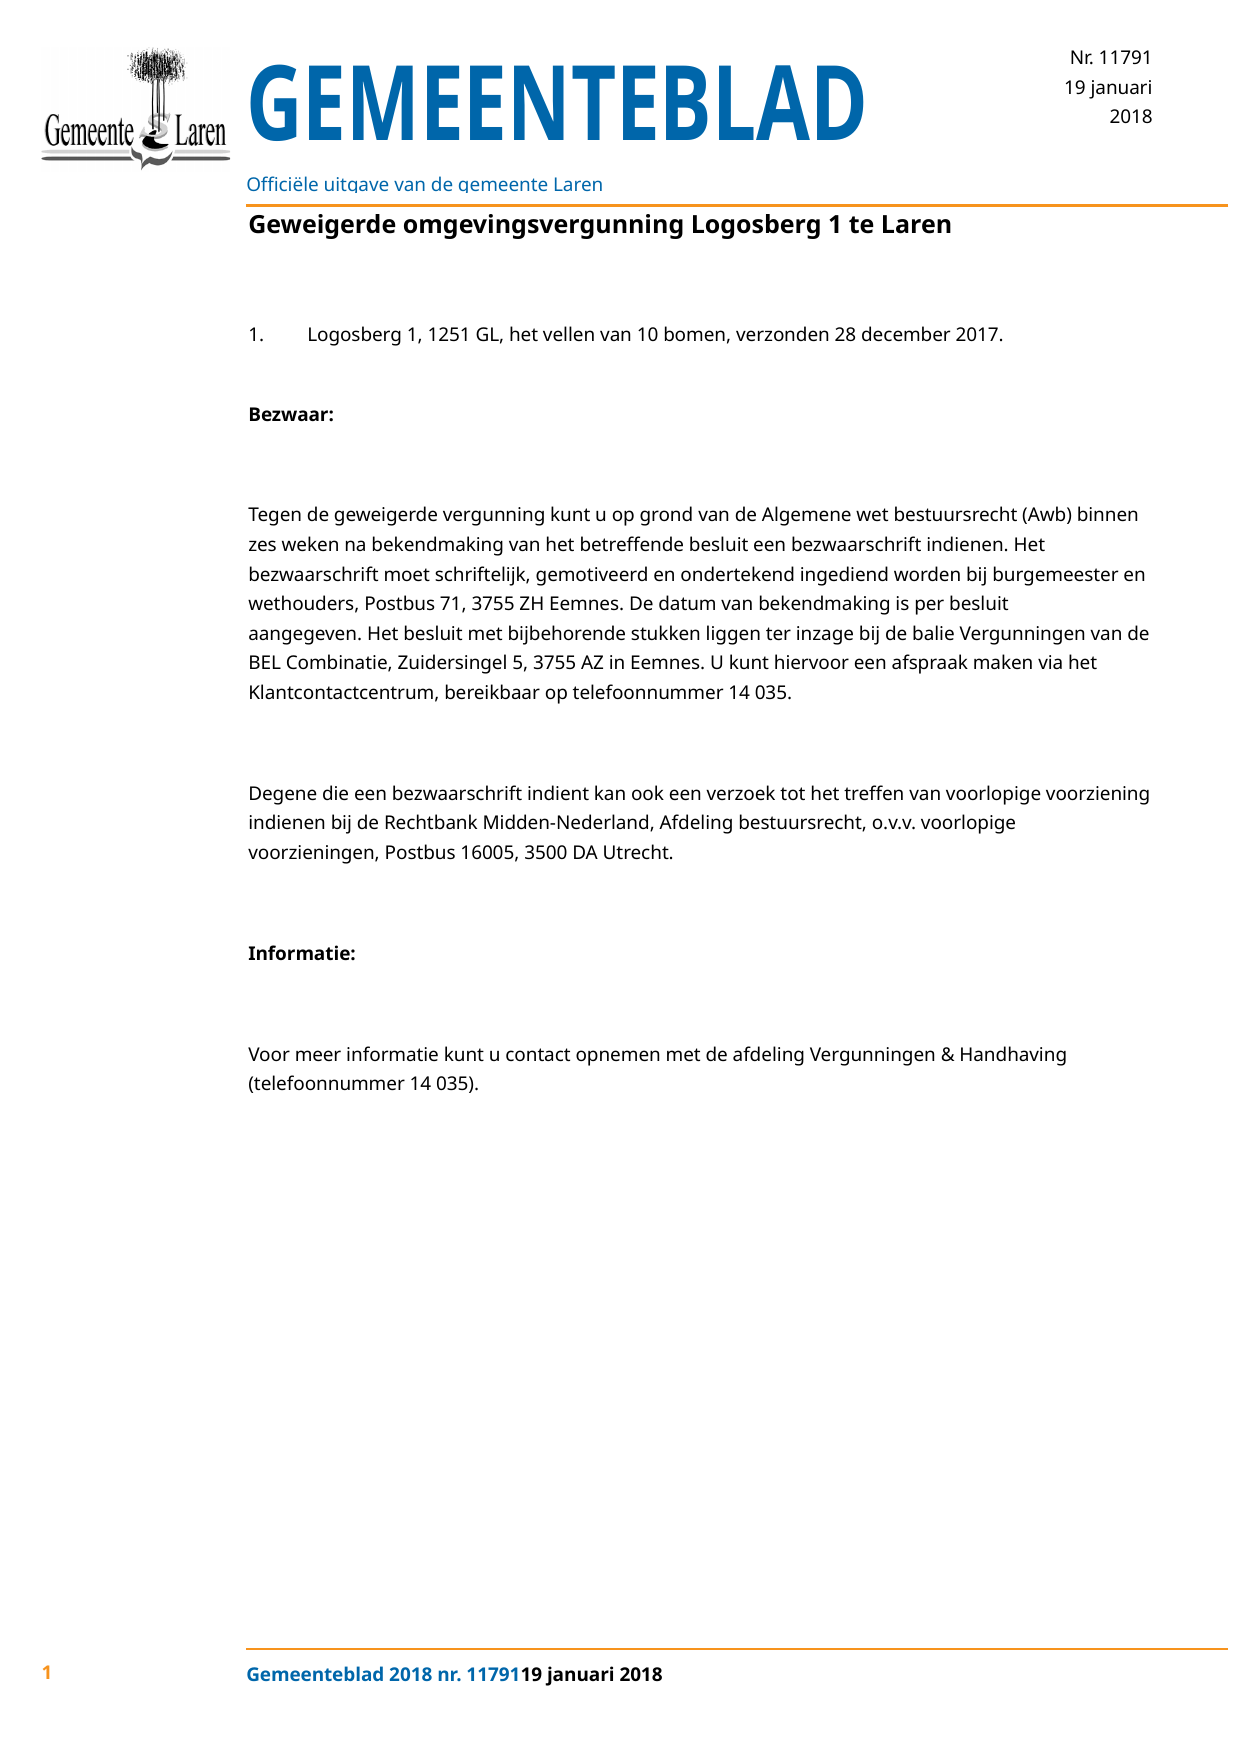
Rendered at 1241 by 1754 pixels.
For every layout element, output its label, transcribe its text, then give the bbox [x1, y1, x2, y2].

text Degene die een bezwaarschrift indient kan ook een verzoek tot het treffen van voorlopige voorziening indienen bij de Rechtbank Midden-Nederland, Afdeling bestuursrecht, o.v.v. voorlopige voorzieningen, Postbus 16005, 3500 DA Utrecht. [248, 780, 1152, 865]
text Informatie: [248, 940, 1152, 966]
text Geweigerde omgevingsvergunning Logosberg 1 te Laren [248, 207, 1152, 241]
picture [41, 47, 231, 172]
text Tegen de geweigerde vergunning kunt u op grond van de Algemene wet bestuursrecht (Awb) binnen zes weken na bekendmaking van het betreffende besluit een bezwaarschrift indienen. Het bezwaarschrift moet schriftelijk, gemotiveerd en ondertekend ingediend worden bij burgemeester en wethouders, Postbus 71, 3755 ZH Eemnes. De datum van bekendmaking is per besluit aangegeven. Het besluit met bijbehorende stukken liggen ter inzage bij de balie Vergunningen van de BEL Combinatie, Zuidersingel 5, 3755 AZ in Eemnes. U kunt hiervoor een afspraak maken via het Klantcontactcentrum, bereikbaar op telefoonnummer 14 035. [248, 502, 1152, 705]
list Logosberg 1, 1251 GL, het vellen van 10 bomen, verzonden 28 december 2017. [248, 321, 1152, 346]
text Bezwaar: [248, 401, 1152, 426]
text Voor meer informatie kunt u contact opnemen met de afdeling Vergunningen & Handhaving (telefoonnummer 14 035). [248, 1041, 1152, 1096]
